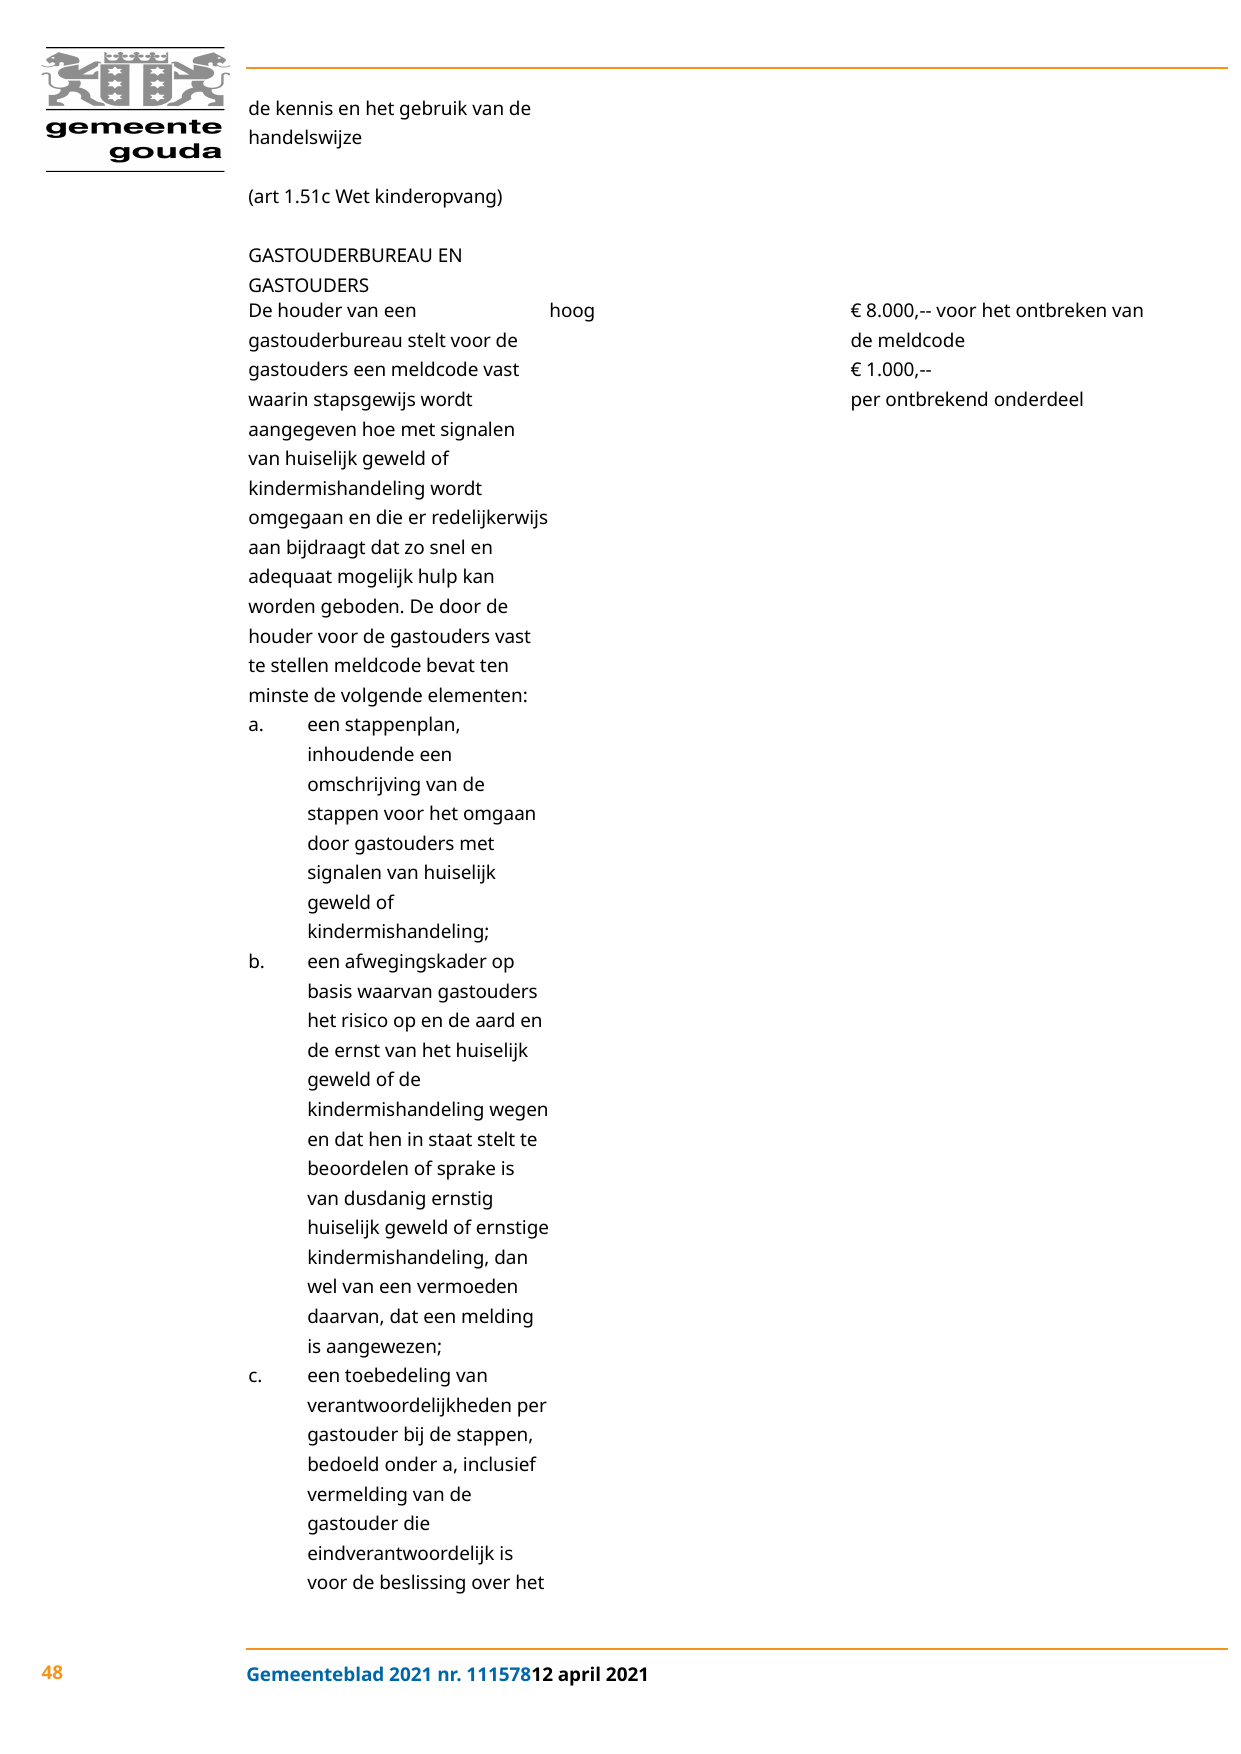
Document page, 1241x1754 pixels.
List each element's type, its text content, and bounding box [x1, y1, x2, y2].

picture [41, 47, 231, 172]
table_cell De houder van een gastouderbureau stelt voor de gastouders een meldcode vast waarin stapsgewijs wordt aangegeven hoe met signalen van huiselijk geweld of kindermishandeling wordt omgegaan en die er redelijkerwijs aan bijdraagt dat zo snel en adequaat mogelijk hulp kan worden geboden. De door de houder voor de gastouders vast te stellen meldcode bevat ten minste de volgende elementen: een stappenplan, inhoudende een omschrijving van de stappen voor het omgaan door gastouders met signalen van huiselijk geweld of kindermishandeling; een afwegingskader op basis waarvan gastouders het risico op en de aard en de ernst van het huiselijk geweld of de kindermishandeling wegen en dat hen in staat stelt te beoordelen of sprake is van dusdanig ernstig huiselijk geweld of ernstige kindermishandeling, dan wel van een vermoeden daarvan, dat een melding is aangewezen; een toebedeling van verantwoordelijkheden per gastouder bij de stappen, bedoeld onder a, inclusief vermelding van de gastouder die eindverantwoordelijk is voor de beslissing over het [248, 298, 549, 1595]
table_cell de kennis en het gebruik van de handelswijze (art 1.51c Wet kinderopvang) [248, 95, 549, 209]
table_cell [549, 95, 850, 209]
table_header GASTOUDERBUREAU EN GASTOUDERS [248, 242, 549, 297]
table_cell € 8.000,-- voor het ontbreken van de meldcode € 1.000,-- per ontbrekend onderdeel [850, 298, 1152, 1595]
table_cell [850, 95, 1152, 209]
table_cell hoog [549, 298, 850, 1595]
table_header [850, 242, 1152, 297]
table_header [549, 242, 850, 297]
